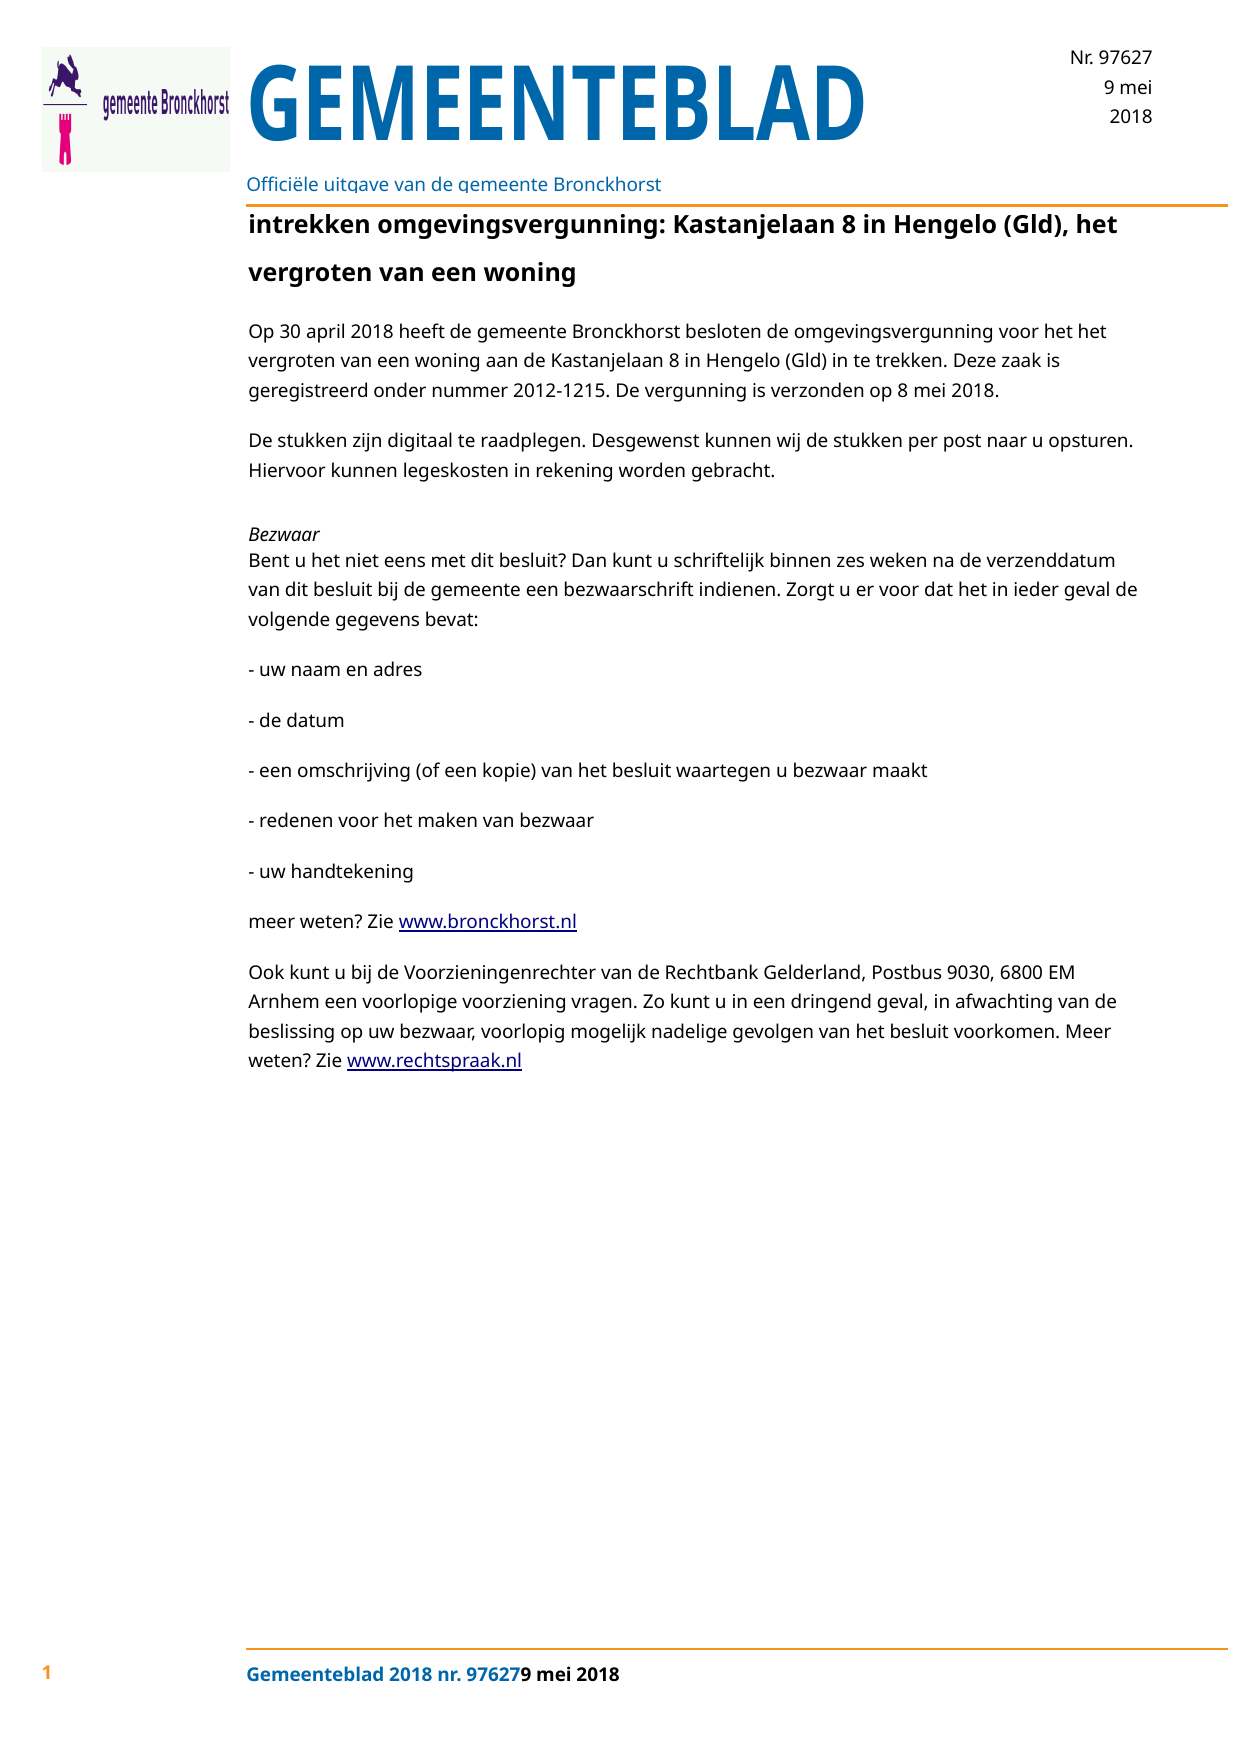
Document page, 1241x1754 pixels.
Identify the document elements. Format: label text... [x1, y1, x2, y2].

text - redenen voor het maken van bezwaar [248, 808, 1152, 833]
text Bezwaar [248, 521, 1152, 547]
text Bent u het niet eens met dit besluit? Dan kunt u schriftelijk binnen zes weken na de verzenddatum van dit besluit bij de gemeente een bezwaarschrift indienen. Zorgt u er voor dat het in ieder geval de volgende gegevens bevat: [248, 547, 1152, 632]
text De stukken zijn digitaal te raadplegen. Desgewenst kunnen wij de stukken per post naar u opsturen. Hiervoor kunnen legeskosten in rekening worden gebracht. [248, 427, 1152, 483]
picture [41, 47, 231, 172]
text Op 30 april 2018 heeft de gemeente Bronckhorst besloten de omgevingsvergunning voor het het vergroten van een woning aan de Kastanjelaan 8 in Hengelo (Gld) in te trekken. Deze zaak is geregistreerd onder nummer 2012-1215. De vergunning is verzonden op 8 mei 2018. [248, 318, 1152, 403]
text - een omschrijving (of een kopie) van het besluit waartegen u bezwaar maakt [248, 757, 1152, 783]
text - uw naam en adres [248, 656, 1152, 682]
text - de datum [248, 707, 1152, 732]
text meer weten? Zie www.bronckhorst.nl [248, 908, 1152, 934]
text intrekken omgevingsvergunning: Kastanjelaan 8 in Hengelo (Gld), het vergroten van een woning [248, 207, 1152, 288]
text Ook kunt u bij de Voorzieningenrechter van de Rechtbank Gelderland, Postbus 9030, 6800 EM Arnhem een voorlopige voorziening vragen. Zo kunt u in een dringend geval, in afwachting van de beslissing op uw bezwaar, voorlopig mogelijk nadelige gevolgen van het besluit voorkomen. Meer weten? Zie www.rechtspraak.nl [248, 959, 1152, 1073]
text - uw handtekening [248, 858, 1152, 884]
